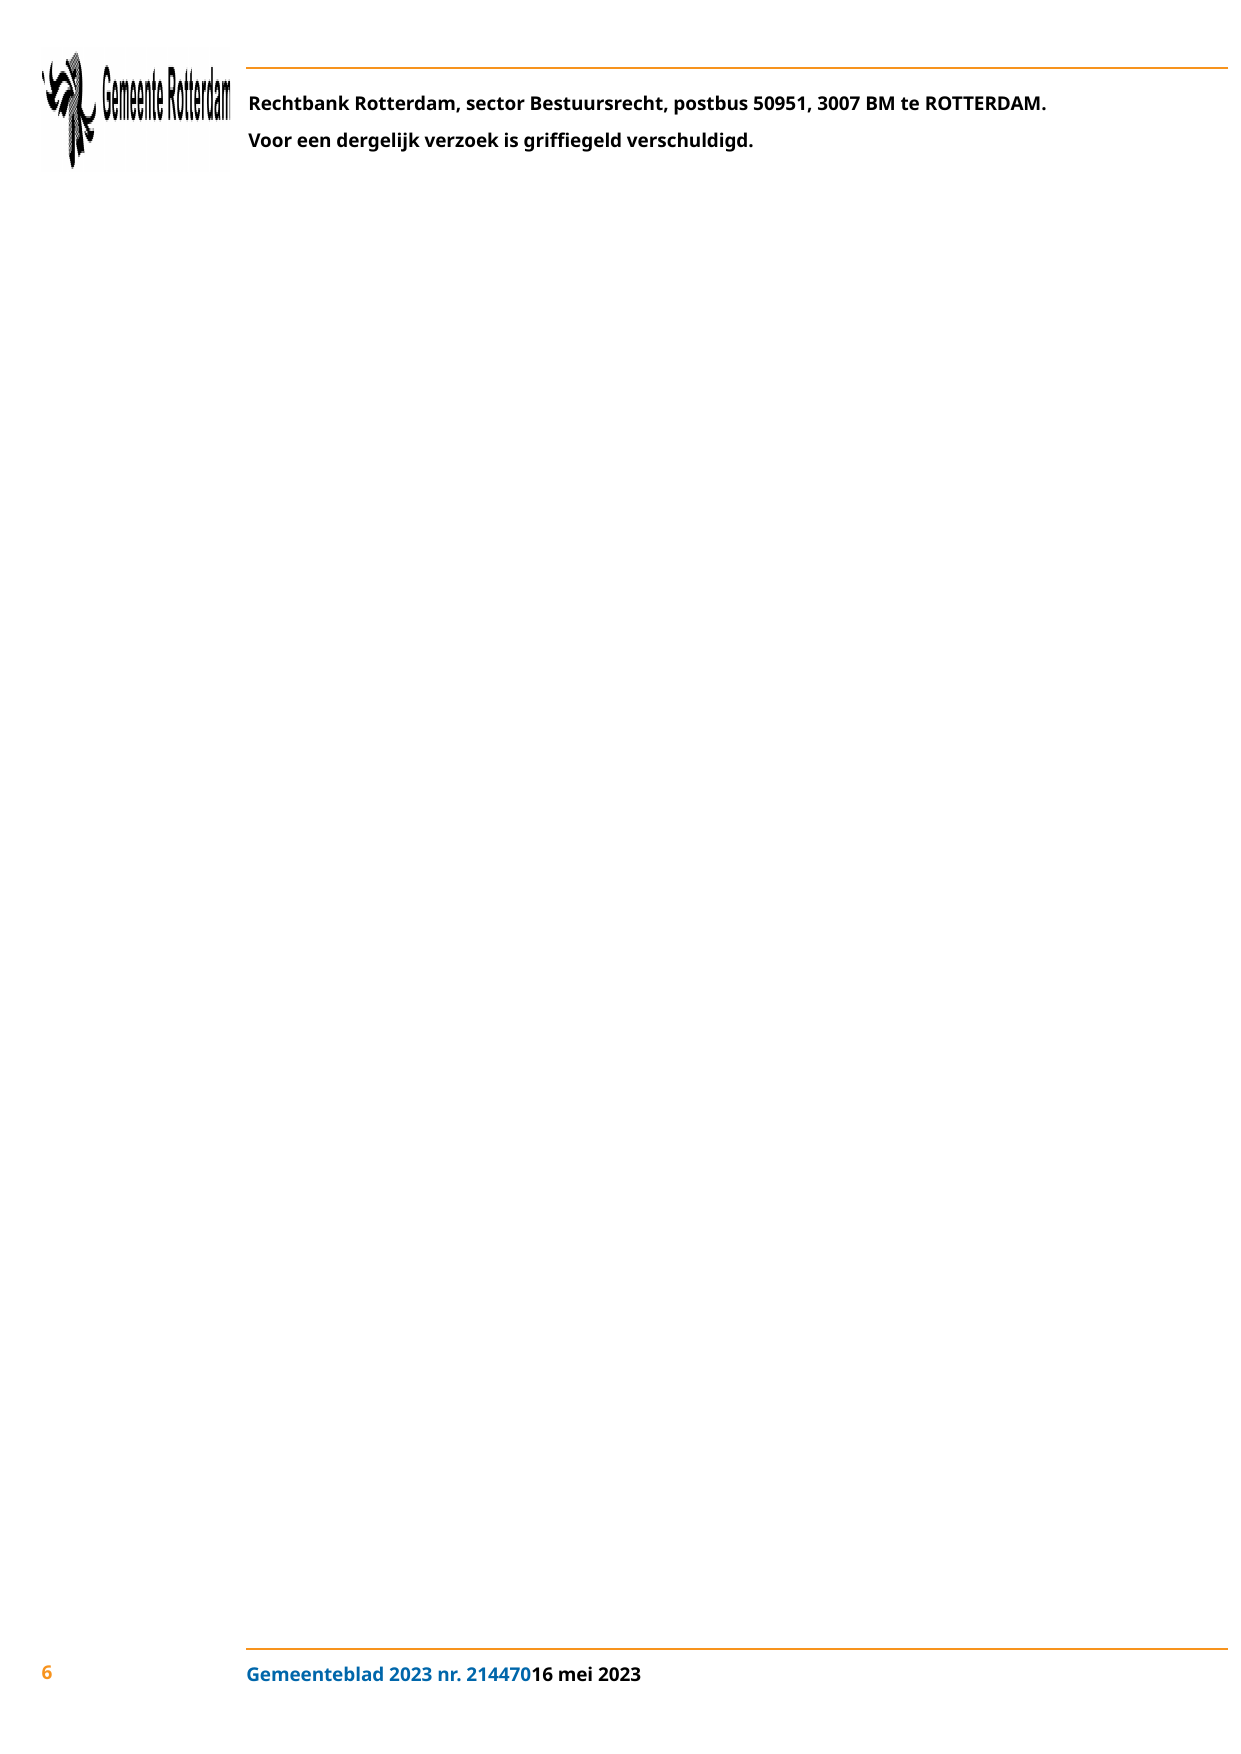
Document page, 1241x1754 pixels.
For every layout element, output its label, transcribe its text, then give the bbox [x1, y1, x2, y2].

text Rechtbank Rotterdam, sector Bestuursrecht, postbus 50951, 3007 BM te ROTTERDAM. [248, 95, 1152, 114]
picture [41, 47, 231, 172]
text Voor een dergelijk verzoek is griffiegeld verschuldigd. [248, 132, 1152, 151]
